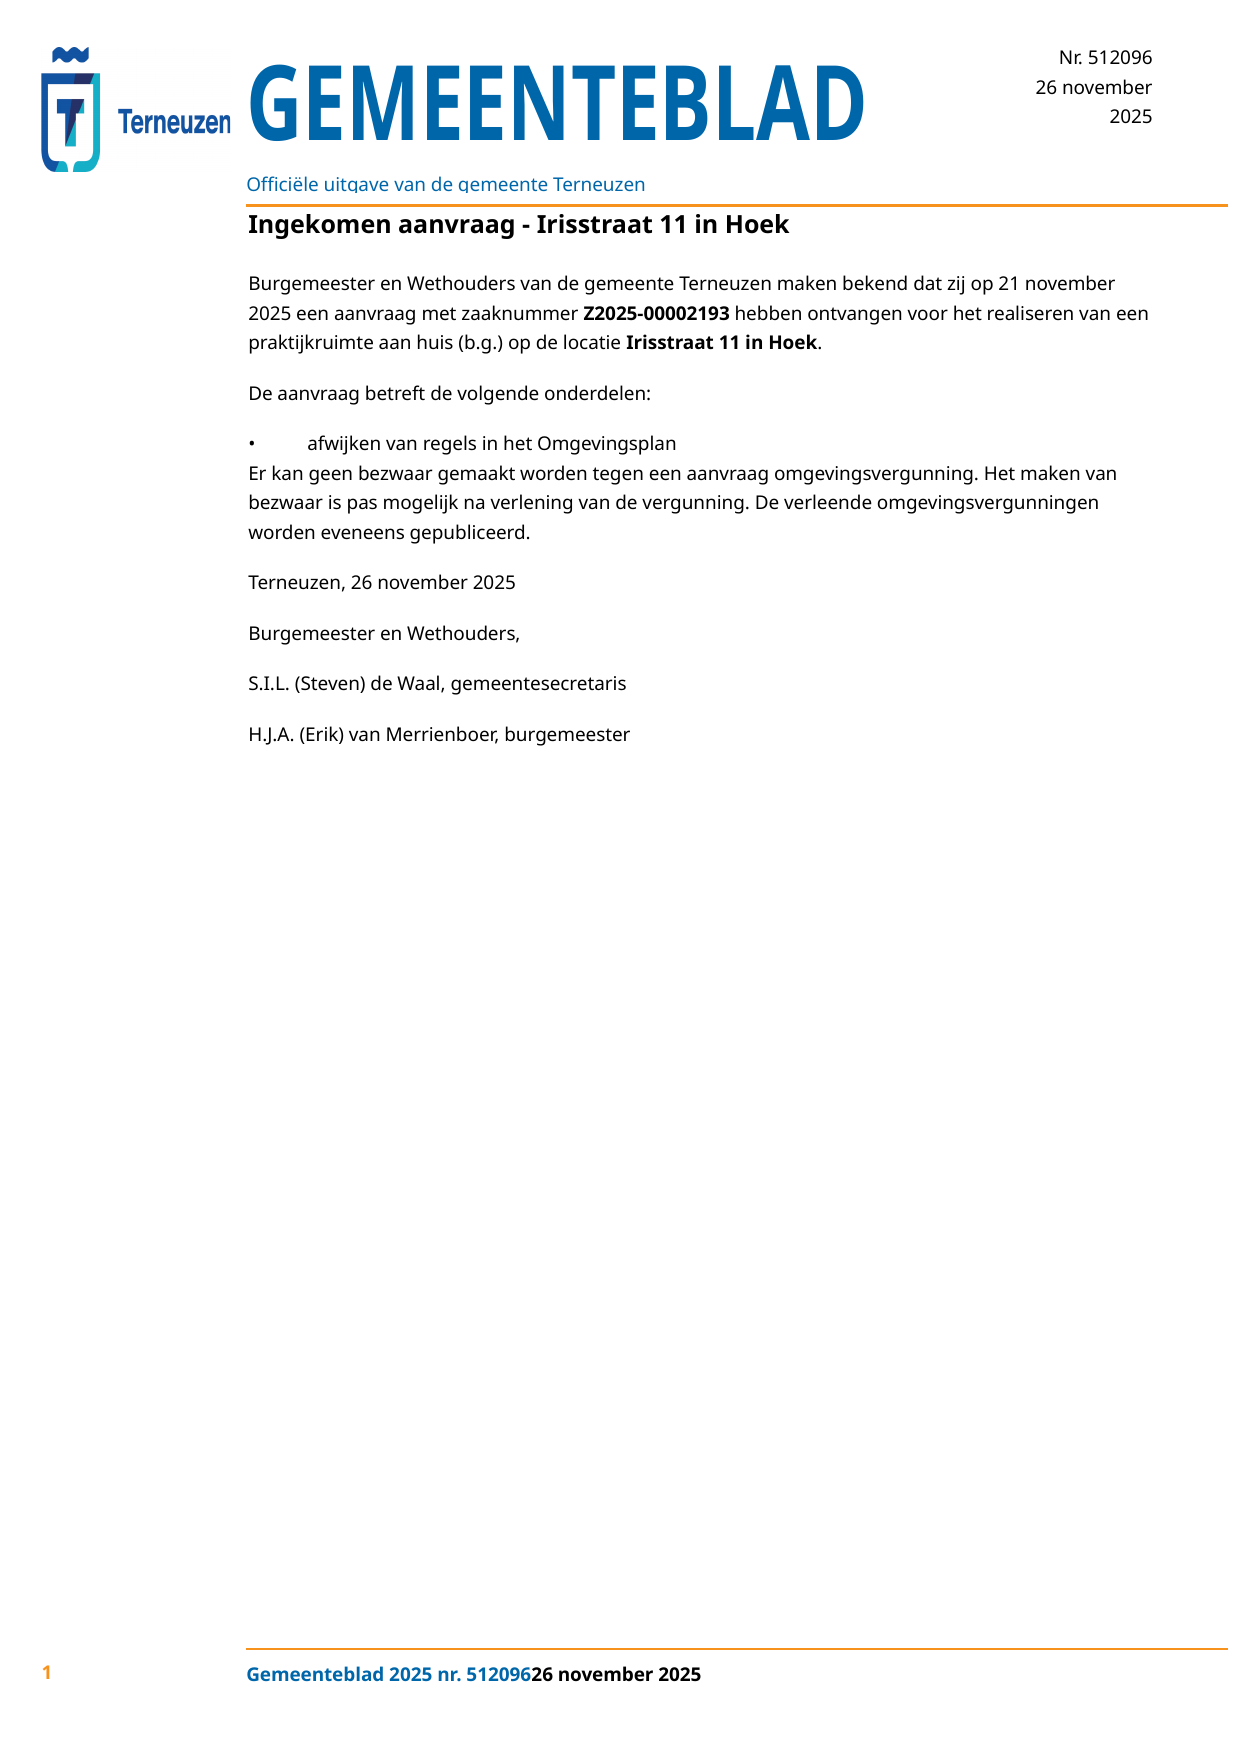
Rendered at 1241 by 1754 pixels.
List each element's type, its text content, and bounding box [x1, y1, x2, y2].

picture [41, 47, 231, 172]
text Burgemeester en Wethouders, [248, 620, 1152, 646]
text Er kan geen bezwaar gemaakt worden tegen een aanvraag omgevingsvergunning. Het maken van bezwaar is pas mogelijk na verlening van de vergunning. De verleende omgevingsvergunningen worden eveneens gepubliceerd. [248, 460, 1152, 545]
text Ingekomen aanvraag - Irisstraat 11 in Hoek [248, 207, 1152, 241]
list afwijken van regels in het Omgevingsplan [248, 430, 1152, 456]
text H.J.A. (Erik) van Merrienboer, burgemeester [248, 721, 1152, 746]
text De aanvraag betreft de volgende onderdelen: [248, 380, 1152, 406]
text Terneuzen, 26 november 2025 [248, 569, 1152, 595]
text S.I.L. (Steven) de Waal, gemeentesecretaris [248, 670, 1152, 696]
text Burgemeester en Wethouders van de gemeente Terneuzen maken bekend dat zij op 21 november 2025 een aanvraag met zaaknummer Z2025-00002193 hebben ontvangen voor het realiseren van een praktijkruimte aan huis (b.g.) op de locatie Irisstraat 11 in Hoek. [248, 270, 1152, 355]
